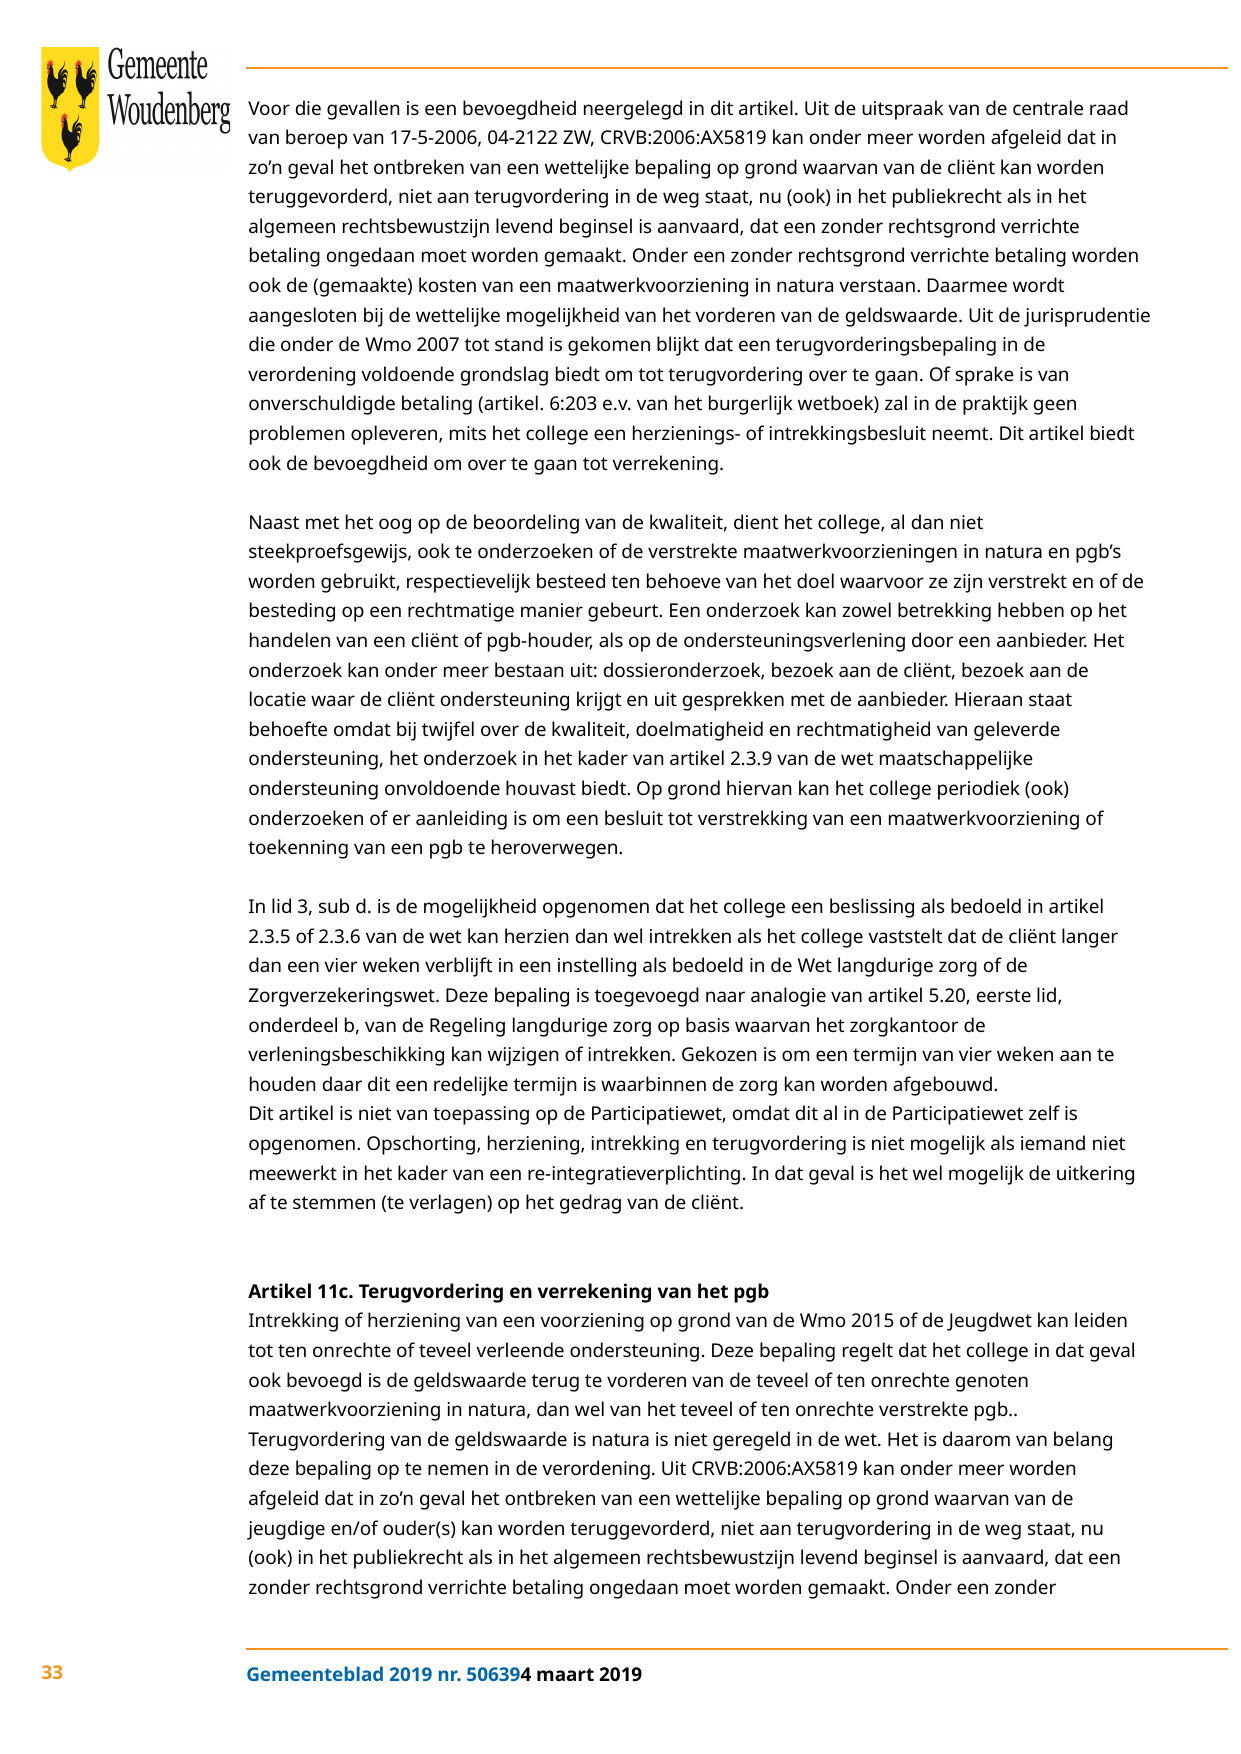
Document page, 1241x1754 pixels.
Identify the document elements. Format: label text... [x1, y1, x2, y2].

text Artikel 11c. Terugvordering en verrekening van het pgb [248, 1278, 1152, 1304]
text Naast met het oog op de beoordeling van de kwaliteit, dient het college, al dan niet steekproefsgewijs, ook te onderzoeken of de verstrekte maatwerkvoorzieningen in natura en pgb’s worden gebruikt, respectievelijk besteed ten behoeve van het doel waarvoor ze zijn verstrekt en of de besteding op een rechtmatige manier gebeurt. Een onderzoek kan zowel betrekking hebben op het handelen van een cliënt of pgb-houder, als op de ondersteuningsverlening door een aanbieder. Het onderzoek kan onder meer bestaan uit: dossieronderzoek, bezoek aan de cliënt, bezoek aan de locatie waar de cliënt ondersteuning krijgt en uit gesprekken met de aanbieder. Hieraan staat behoefte omdat bij twijfel over de kwaliteit, doelmatigheid en rechtmatigheid van geleverde ondersteuning, het onderzoek in het kader van artikel 2.3.9 van de wet maatschappelijke ondersteuning onvoldoende houvast biedt. Op grond hiervan kan het college periodiek (ook) onderzoeken of er aanleiding is om een besluit tot verstrekking van een maatwerkvoorziening of toekenning van een pgb te heroverwegen. [248, 509, 1152, 860]
text In lid 3, sub d. is de mogelijkheid opgenomen dat het college een beslissing als bedoeld in artikel 2.3.5 of 2.3.6 van de wet kan herzien dan wel intrekken als het college vaststelt dat de cliënt langer dan een vier weken verblijft in een instelling als bedoeld in de Wet langdurige zorg of de Zorgverzekeringswet. Deze bepaling is toegevoegd naar analogie van artikel 5.20, eerste lid, onderdeel b, van de Regeling langdurige zorg op basis waarvan het zorgkantoor de verleningsbeschikking kan wijzigen of intrekken. Gekozen is om een termijn van vier weken aan te houden daar dit een redelijke termijn is waarbinnen de zorg kan worden afgebouwd. [248, 893, 1152, 1097]
text Intrekking of herziening van een voorziening op grond van de Wmo 2015 of de Jeugdwet kan leiden tot ten onrechte of teveel verleende ondersteuning. Deze bepaling regelt dat het college in dat geval ook bevoegd is de geldswaarde terug te vorderen van de teveel of ten onrechte genoten maatwerkvoorziening in natura, dan wel van het teveel of ten onrechte verstrekte pgb.. Terugvordering van de geldswaarde is natura is niet geregeld in de wet. Het is daarom van belang deze bepaling op te nemen in de verordening. Uit CRVB:2006:AX5819 kan onder meer worden afgeleid dat in zo’n geval het ontbreken van een wettelijke bepaling op grond waarvan van de jeugdige en/of ouder(s) kan worden teruggevorderd, niet aan terugvordering in de weg staat, nu (ook) in het publiekrecht als in het algemeen rechtsbewustzijn levend beginsel is aanvaard, dat een zonder rechtsgrond verrichte betaling ongedaan moet worden gemaakt. Onder een zonder [248, 1308, 1152, 1600]
picture [41, 47, 231, 172]
text Voor die gevallen is een bevoegdheid neergelegd in dit artikel. Uit de uitspraak van de centrale raad van beroep van 17-5-2006, 04-2122 ZW, CRVB:2006:AX5819 kan onder meer worden afgeleid dat in zo’n geval het ontbreken van een wettelijke bepaling op grond waarvan van de cliënt kan worden teruggevorderd, niet aan terugvordering in de weg staat, nu (ook) in het publiekrecht als in het algemeen rechtsbewustzijn levend beginsel is aanvaard, dat een zonder rechtsgrond verrichte betaling ongedaan moet worden gemaakt. Onder een zonder rechtsgrond verrichte betaling worden ook de (gemaakte) kosten van een maatwerkvoorziening in natura verstaan. Daarmee wordt aangesloten bij de wettelijke mogelijkheid van het vorderen van de geldswaarde. Uit de jurisprudentie die onder de Wmo 2007 tot stand is gekomen blijkt dat een terugvorderingsbepaling in de verordening voldoende grondslag biedt om tot terugvordering over te gaan. Of sprake is van onverschuldigde betaling (artikel. 6:203 e.v. van het burgerlijk wetboek) zal in de praktijk geen problemen opleveren, mits het college een herzienings- of intrekkingsbesluit neemt. Dit artikel biedt ook de bevoegdheid om over te gaan tot verrekening. [248, 95, 1152, 476]
text Dit artikel is niet van toepassing op de Participatiewet, omdat dit al in de Participatiewet zelf is opgenomen. Opschorting, herziening, intrekking en terugvordering is niet mogelijk als iemand niet meewerkt in het kader van een re-integratieverplichting. In dat geval is het wel mogelijk de uitkering af te stemmen (te verlagen) op het gedrag van de cliënt. [248, 1101, 1152, 1215]
